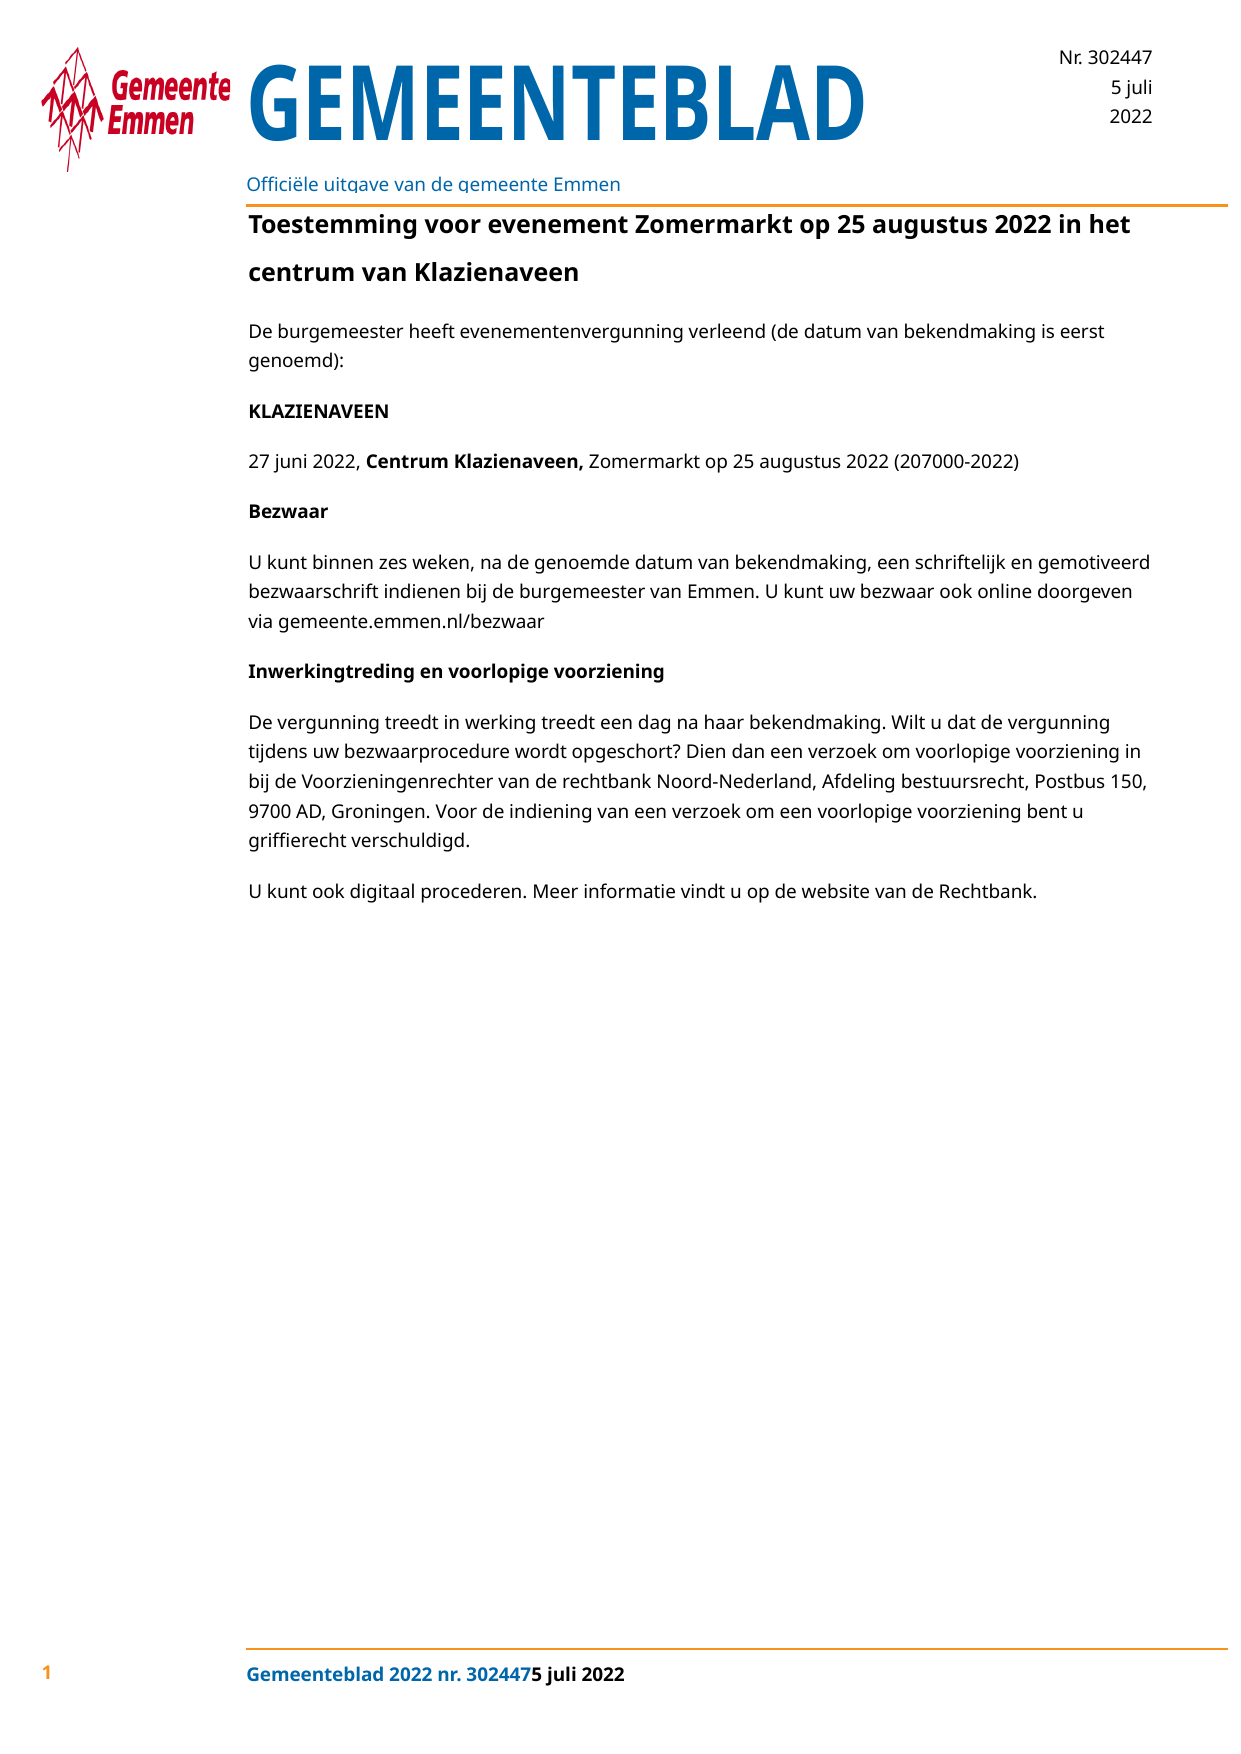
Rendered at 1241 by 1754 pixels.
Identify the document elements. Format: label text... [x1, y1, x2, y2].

text KLAZIENAVEEN [248, 398, 1152, 424]
text De vergunning treedt in werking treedt een dag na haar bekendmaking. Wilt u dat de vergunning tijdens uw bezwaarprocedure wordt opgeschort? Dien dan een verzoek om voorlopige voorziening in bij de Voorzieningenrechter van de rechtbank Noord-Nederland, Afdeling bestuursrecht, Postbus 150, 9700 AD, Groningen. Voor de indiening van een verzoek om een voorlopige voorziening bent u griffierecht verschuldigd. [248, 709, 1152, 853]
text Bezwaar [248, 499, 1152, 524]
picture [41, 47, 231, 172]
text Toestemming voor evenement Zomermarkt op 25 augustus 2022 in het centrum van Klazienaveen [248, 207, 1152, 288]
text De burgemeester heeft evenementenvergunning verleend (de datum van bekendmaking is eerst genoemd): [248, 318, 1152, 373]
text Inwerkingtreding en voorlopige voorziening [248, 659, 1152, 684]
text U kunt ook digitaal procederen. Meer informatie vindt u op de website van de Rechtbank. [248, 878, 1152, 904]
text U kunt binnen zes weken, na de genoemde datum van bekendmaking, een schriftelijk en gemotiveerd bezwaarschrift indienen bij de burgemeester van Emmen. U kunt uw bezwaar ook online doorgeven via gemeente.emmen.nl/bezwaar [248, 549, 1152, 634]
text 27 juni 2022, Centrum Klazienaveen, Zomermarkt op 25 augustus 2022 (207000-2022) [248, 448, 1152, 474]
